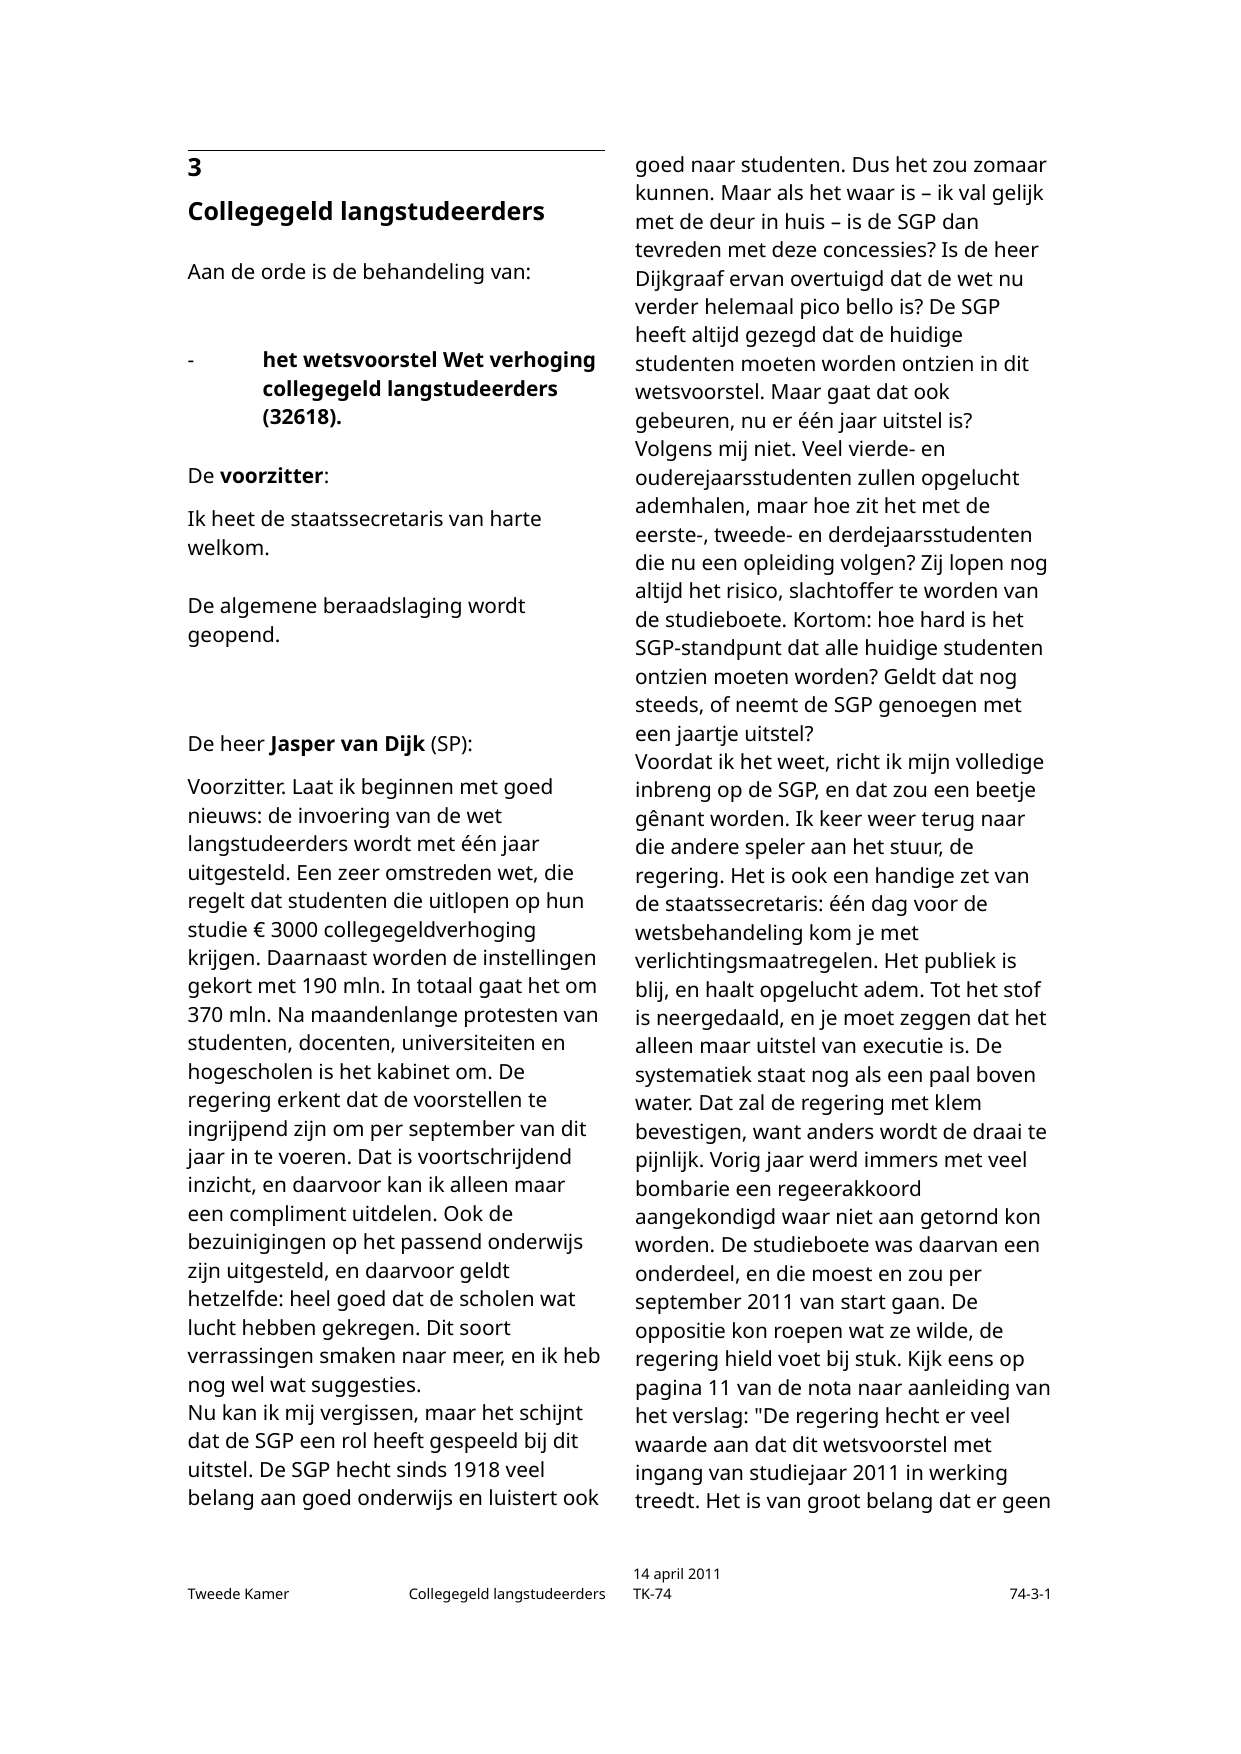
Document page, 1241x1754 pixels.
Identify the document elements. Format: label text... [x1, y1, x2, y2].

text Collegegeld langstudeerders [187, 193, 605, 227]
text De voorzitter: [187, 461, 605, 489]
text Voorzitter. Laat ik beginnen met goed nieuws: de invoering van de wet langstudeerders wordt met één jaar uitgesteld. Een zeer omstreden wet, die regelt dat studenten die uitlopen op hun studie € 3000 collegegeldverhoging krijgen. Daarnaast worden de instellingen gekort met 190 mln. In totaal gaat het om 370 mln. Na maandenlange protesten van studenten, docenten, universiteiten en hogescholen is het kabinet om. De regering erkent dat de voorstellen te ingrijpend zijn om per september van dit jaar in te voeren. Dat is voortschrijdend inzicht, en daarvoor kan ik alleen maar een compliment uitdelen. Ook de bezuinigingen op het passend onderwijs zijn uitgesteld, en daarvoor geldt hetzelfde: heel goed dat de scholen wat lucht hebben gekregen. Dit soort verrassingen smaken naar meer, en ik heb nog wel wat suggesties. [187, 772, 605, 1398]
text Aan de orde is de behandeling van: [187, 257, 605, 286]
text 3 [187, 151, 605, 184]
text goed naar studenten. Dus het zou zomaar kunnen. Maar als het waar is – ik val gelijk met de deur in huis – is de SGP dan tevreden met deze concessies? Is de heer Dijkgraaf ervan overtuigd dat de wet nu verder helemaal pico bello is? De SGP heeft altijd gezegd dat de huidige studenten moeten worden ontzien in dit wetsvoorstel. Maar gaat dat ook gebeuren, nu er één jaar uitstel is? Volgens mij niet. Veel vierde- en ouderejaarsstudenten zullen opgelucht ademhalen, maar hoe zit het met de eerste-, tweede- en derdejaarsstudenten die nu een opleiding volgen? Zij lopen nog altijd het risico, slachtoffer te worden van de studieboete. Kortom: hoe hard is het SGP-standpunt dat alle huidige studenten ontzien moeten worden? Geldt dat nog steeds, of neemt de SGP genoegen met een jaartje uitstel? [635, 150, 1053, 747]
list het wetsvoorstel Wet verhoging collegegeld langstudeerders (32618). [187, 346, 605, 431]
text De algemene beraadslaging wordt geopend. [187, 591, 605, 648]
text Ik heet de staatssecretaris van harte welkom. [187, 504, 605, 561]
text  [187, 678, 605, 707]
text De heer Jasper van Dijk (SP): [187, 729, 605, 757]
text Voordat ik het weet, richt ik mijn volledige inbreng op de SGP, en dat zou een beetje gênant worden. Ik keer weer terug naar die andere speler aan het stuur, de regering. Het is ook een handige zet van de staatssecretaris: één dag voor de wetsbehandeling kom je met verlichtingsmaatregelen. Het publiek is blij, en haalt opgelucht adem. Tot het stof is neergedaald, en je moet zeggen dat het alleen maar uitstel van executie is. De systematiek staat nog als een paal boven water. Dat zal de regering met klem bevestigen, want anders wordt de draai te pijnlijk. Vorig jaar werd immers met veel bombarie een regeerakkoord aangekondigd waar niet aan getornd kon worden. De studieboete was daarvan een onderdeel, en die moest en zou per september 2011 van start gaan. De oppositie kon roepen wat ze wilde, de regering hield voet bij stuk. Kijk eens op pagina 11 van de nota naar aanleiding van het verslag: "De regering hecht er veel waarde aan dat dit wetsvoorstel met ingang van studiejaar 2011 in werking treedt. Het is van groot belang dat er geen [635, 747, 1053, 1515]
text Nu kan ik mij vergissen, maar het schijnt dat de SGP een rol heeft gespeeld bij dit uitstel. De SGP hecht sinds 1918 veel belang aan goed onderwijs en luistert ook [187, 1398, 605, 1512]
